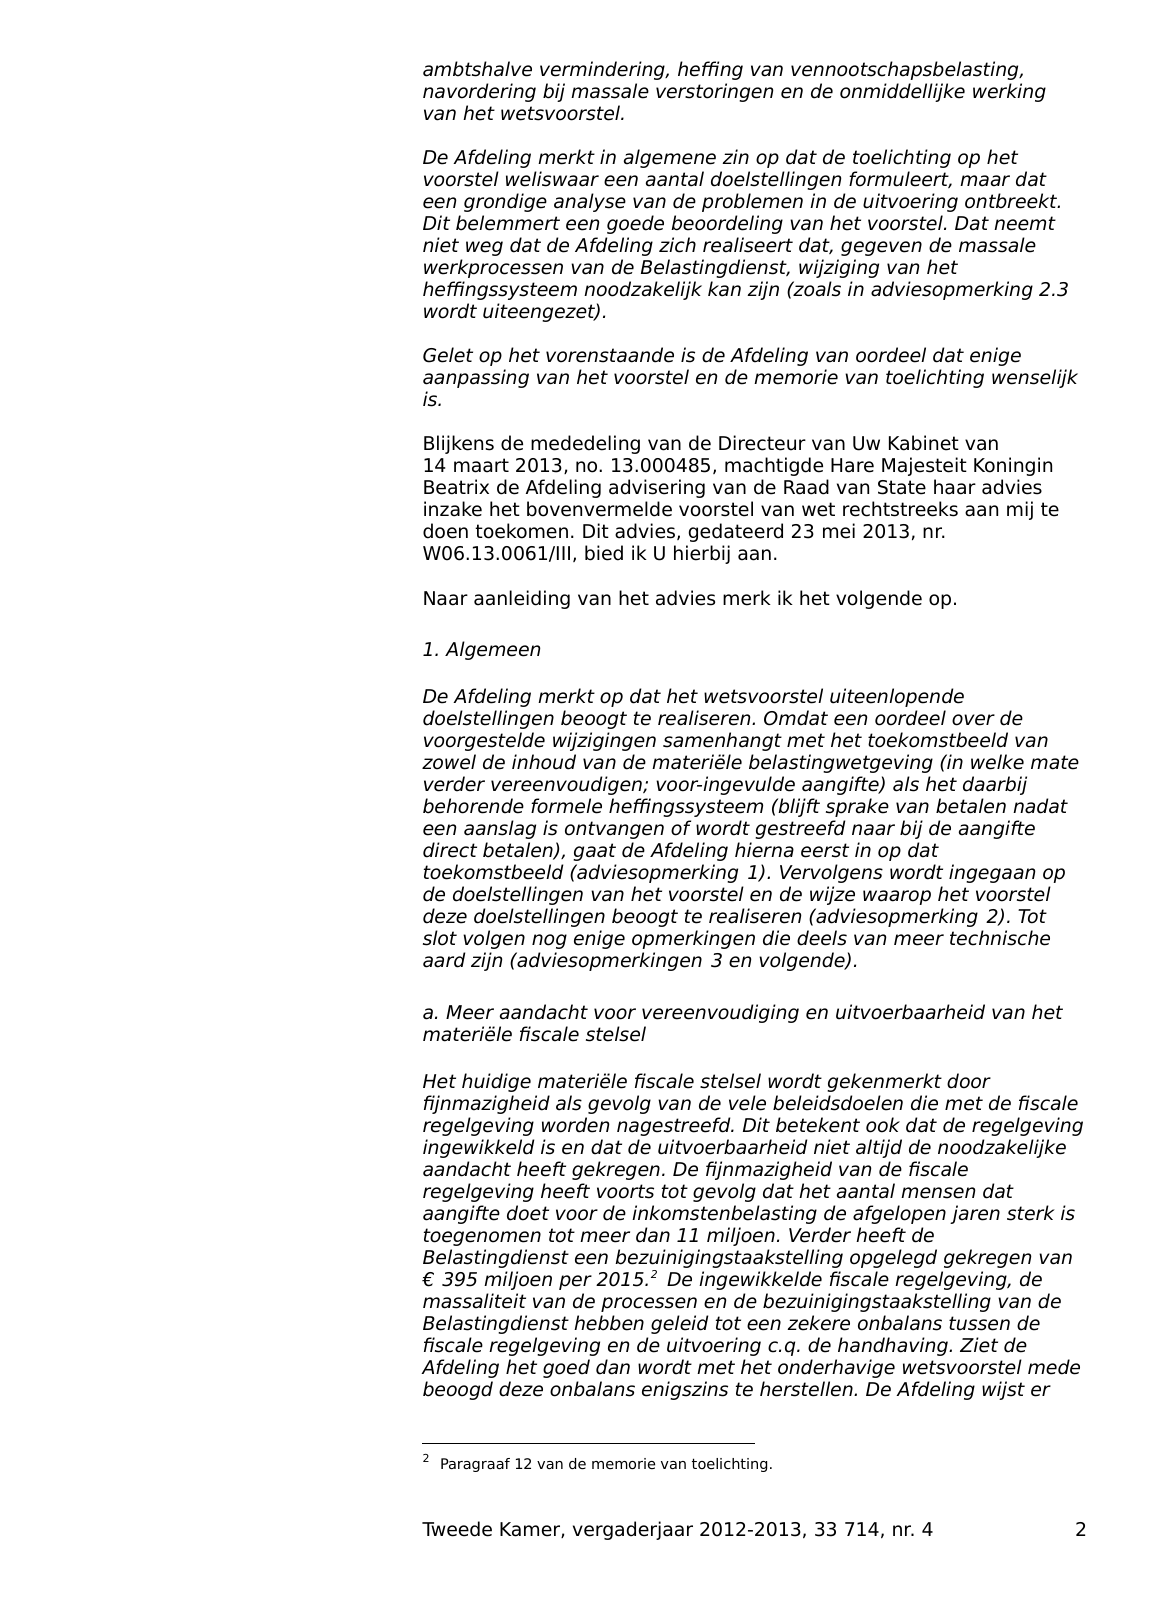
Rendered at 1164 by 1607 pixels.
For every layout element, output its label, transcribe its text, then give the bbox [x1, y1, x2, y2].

text Blijkens de mededeling van de Directeur van Uw Kabinet van 14 maart 2013, no. 13.000485, machtigde Hare Majesteit Koningin Beatrix de Afdeling advisering van de Raad van State haar advies inzake het bovenvermelde voorstel van wet rechtstreeks aan mij te doen toekomen. Dit advies, gedateerd 23 mei 2013, nr. W06.13.0061/III, bied ik U hierbij aan. [422, 433, 1087, 565]
text Het huidige materiële fiscale stelsel wordt gekenmerkt door fijnmazigheid als gevolg van de vele beleidsdoelen die met de fiscale regelgeving worden nagestreefd. Dit betekent ook dat de regelgeving ingewikkeld is en dat de uitvoerbaarheid niet altijd de noodzakelijke aandacht heeft gekregen. De fijnmazigheid van de fiscale regelgeving heeft voorts tot gevolg dat het aantal mensen dat aangifte doet voor de inkomstenbelasting de afgelopen jaren sterk is toegenomen tot meer dan 11 miljoen. Verder heeft de Belastingdienst een bezuinigingstaakstelling opgelegd gekregen van € 395 miljoen per 2015. De ingewikkelde fiscale regelgeving, de massaliteit van de processen en de bezuinigingstaakstelling van de Belastingdienst hebben geleid tot een zekere onbalans tussen de fiscale regelgeving en de uitvoering c.q. de handhaving. Ziet de Afdeling het goed dan wordt met het onderhavige wetsvoorstel mede beoogd deze onbalans enigszins te herstellen. De Afdeling wijst er [422, 1071, 1087, 1401]
text Paragraaf 12 van de memorie van toelichting. [422, 1452, 1087, 1474]
subtitle a. Meer aandacht voor vereenvoudiging en uitvoerbaarheid van het materiële fiscale stelsel [422, 1002, 1087, 1046]
subtitle 1. Algemeen [422, 639, 1087, 661]
text Gelet op het vorenstaande is de Afdeling van oordeel dat enige aanpassing van het voorstel en de memorie van toelichting wenselijk is. [422, 345, 1087, 411]
text Naar aanleiding van het advies merk ik het volgende op. [422, 587, 1087, 609]
text De Afdeling merkt op dat het wetsvoorstel uiteenlopende doelstellingen beoogt te realiseren. Omdat een oordeel over de voorgestelde wijzigingen samenhangt met het toekomstbeeld van zowel de inhoud van de materiële belastingwetgeving (in welke mate verder vereenvoudigen; voor-ingevulde aangifte) als het daarbij behorende formele heffingssysteem (blijft sprake van betalen nadat een aanslag is ontvangen of wordt gestreefd naar bij de aangifte direct betalen), gaat de Afdeling hierna eerst in op dat toekomstbeeld (adviesopmerking 1). Vervolgens wordt ingegaan op de doelstellingen van het voorstel en de wijze waarop het voorstel deze doelstellingen beoogt te realiseren (adviesopmerking 2). Tot slot volgen nog enige opmerkingen die deels van meer technische aard zijn (adviesopmerkingen 3 en volgende). [422, 686, 1087, 972]
text De Afdeling merkt in algemene zin op dat de toelichting op het voorstel weliswaar een aantal doelstellingen formuleert, maar dat een grondige analyse van de problemen in de uitvoering ontbreekt. Dit belemmert een goede beoordeling van het voorstel. Dat neemt niet weg dat de Afdeling zich realiseert dat, gegeven de massale werkprocessen van de Belastingdienst, wijziging van het heffingssysteem noodzakelijk kan zijn (zoals in adviesopmerking 2.3 wordt uiteengezet). [422, 147, 1087, 323]
text ambtshalve vermindering, heffing van vennootschapsbelasting, navordering bij massale verstoringen en de onmiddellijke werking van het wetsvoorstel. [422, 59, 1087, 125]
